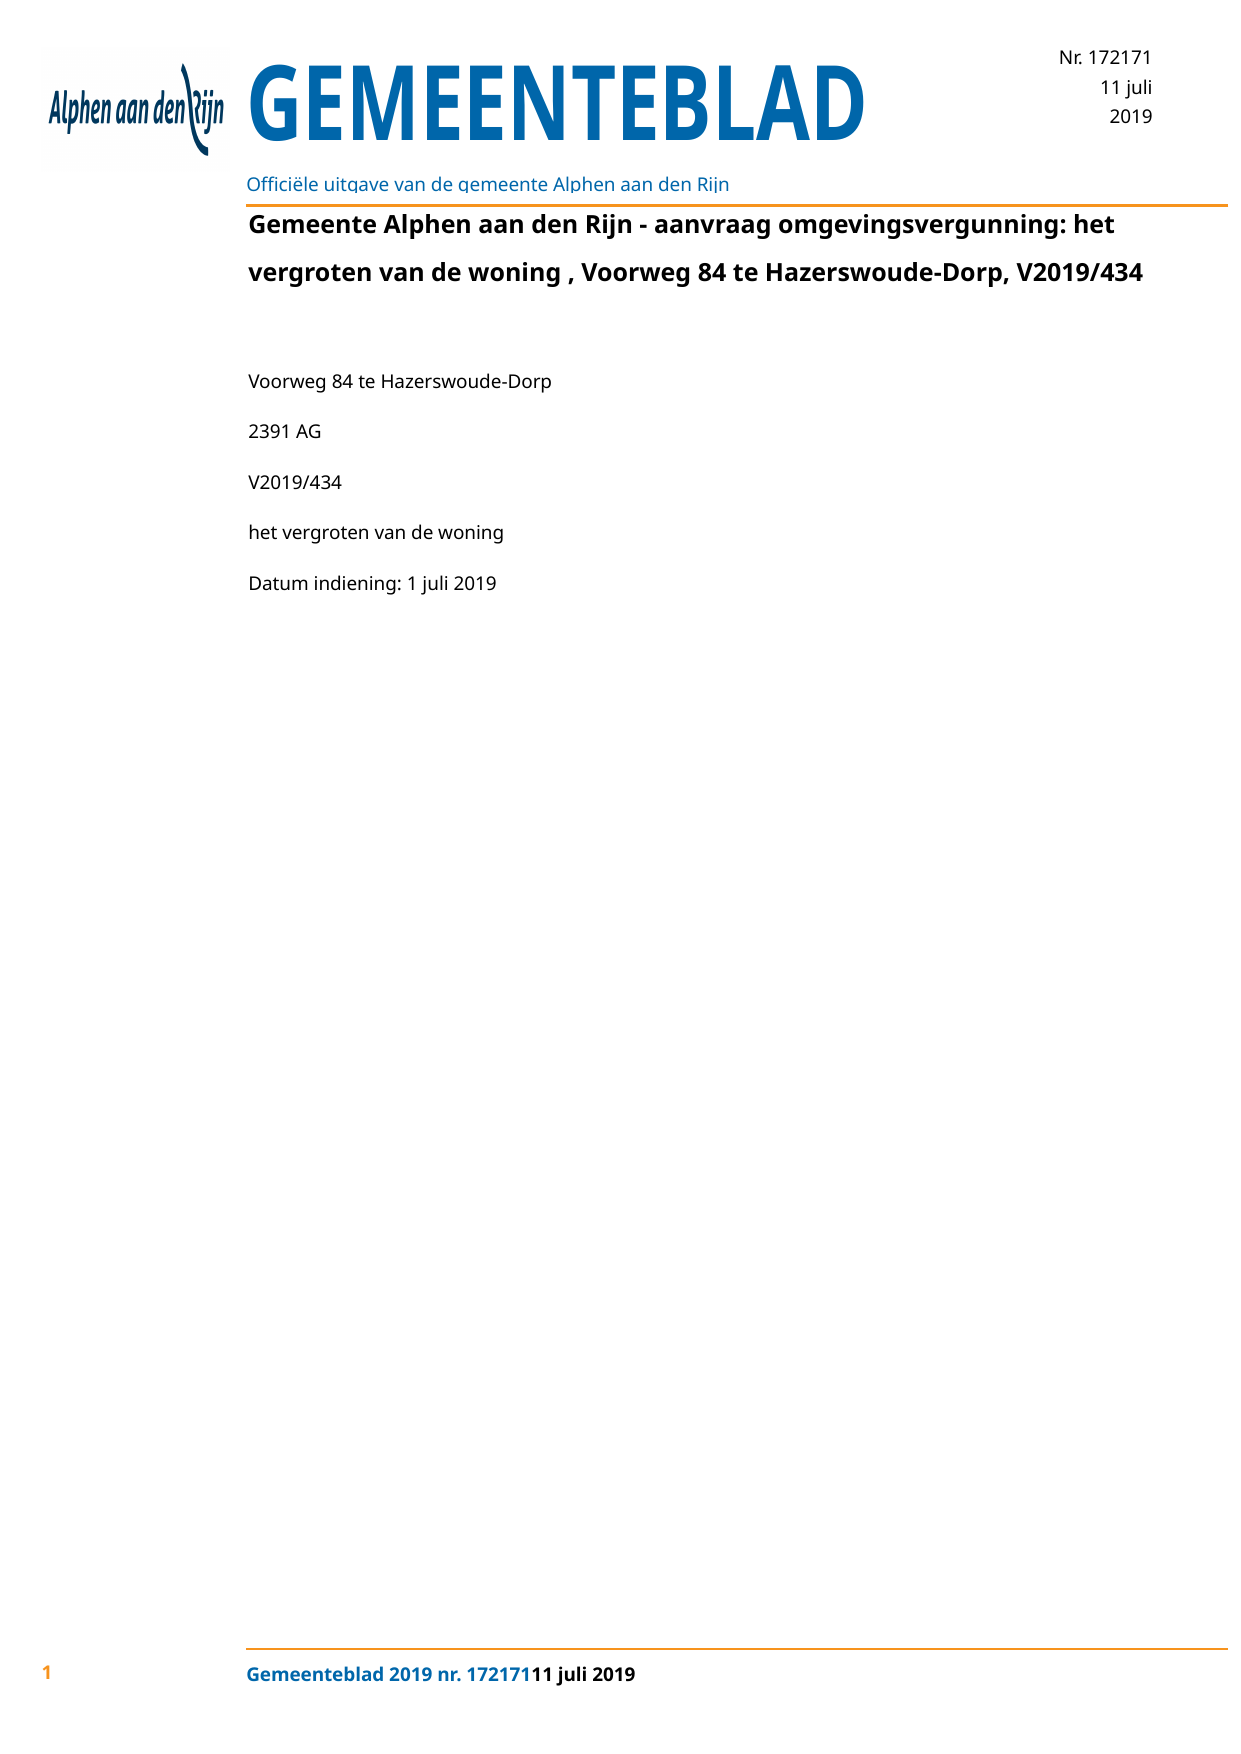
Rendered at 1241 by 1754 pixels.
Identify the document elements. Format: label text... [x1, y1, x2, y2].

text Gemeente Alphen aan den Rijn - aanvraag omgevingsvergunning: het vergroten van de woning , Voorweg 84 te Hazerswoude-Dorp, V2019/434 [248, 207, 1152, 288]
text Voorweg 84 te Hazerswoude-Dorp [248, 368, 1152, 394]
text het vergroten van de woning [248, 519, 1152, 545]
text 2391 AG [248, 419, 1152, 444]
text V2019/434 [248, 469, 1152, 495]
picture [41, 47, 231, 172]
text Datum indiening: 1 juli 2019 [248, 570, 1152, 596]
